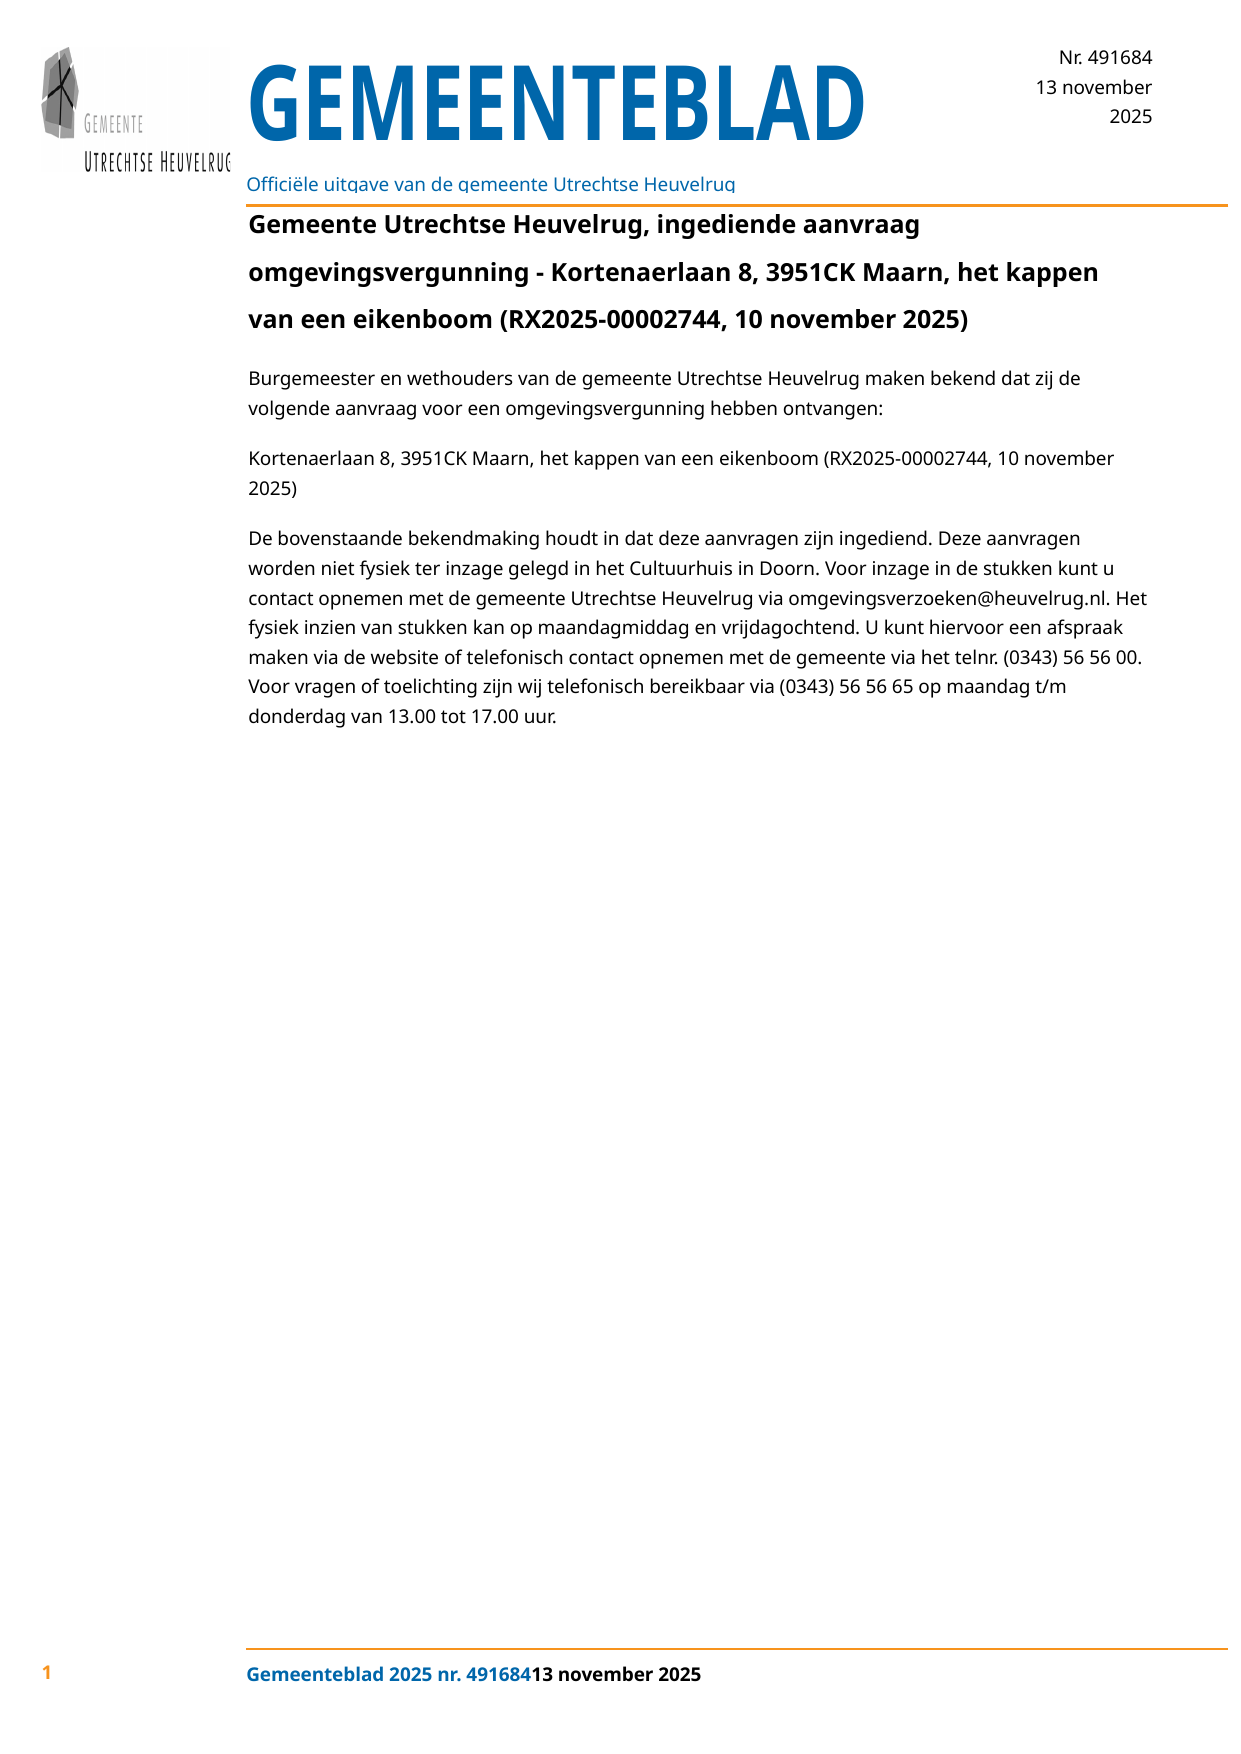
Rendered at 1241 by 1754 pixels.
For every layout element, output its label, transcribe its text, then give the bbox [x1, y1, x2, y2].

text De bovenstaande bekendmaking houdt in dat deze aanvragen zijn ingediend. Deze aanvragen worden niet fysiek ter inzage gelegd in het Cultuurhuis in Doorn. Voor inzage in de stukken kunt u contact opnemen met de gemeente Utrechtse Heuvelrug via omgevingsverzoeken@heuvelrug.nl. Het fysiek inzien van stukken kan op maandagmiddag en vrijdagochtend. U kunt hiervoor een afspraak maken via de website of telefonisch contact opnemen met de gemeente via het telnr. (0343) 56 56 00. Voor vragen of toelichting zijn wij telefonisch bereikbaar via (0343) 56 56 65 op maandag t/m donderdag van 13.00 tot 17.00 uur. [248, 526, 1152, 729]
text Burgemeester en wethouders van de gemeente Utrechtse Heuvelrug maken bekend dat zij de volgende aanvraag voor een omgevingsvergunning hebben ontvangen: [248, 366, 1152, 421]
text Kortenaerlaan 8, 3951CK Maarn, het kappen van een eikenboom (RX2025-00002744, 10 november 2025) [248, 446, 1152, 501]
picture [41, 47, 231, 172]
text Gemeente Utrechtse Heuvelrug, ingediende aanvraag omgevingsvergunning - Kortenaerlaan 8, 3951CK Maarn, het kappen van een eikenboom (RX2025-00002744, 10 november 2025) [248, 207, 1152, 336]
